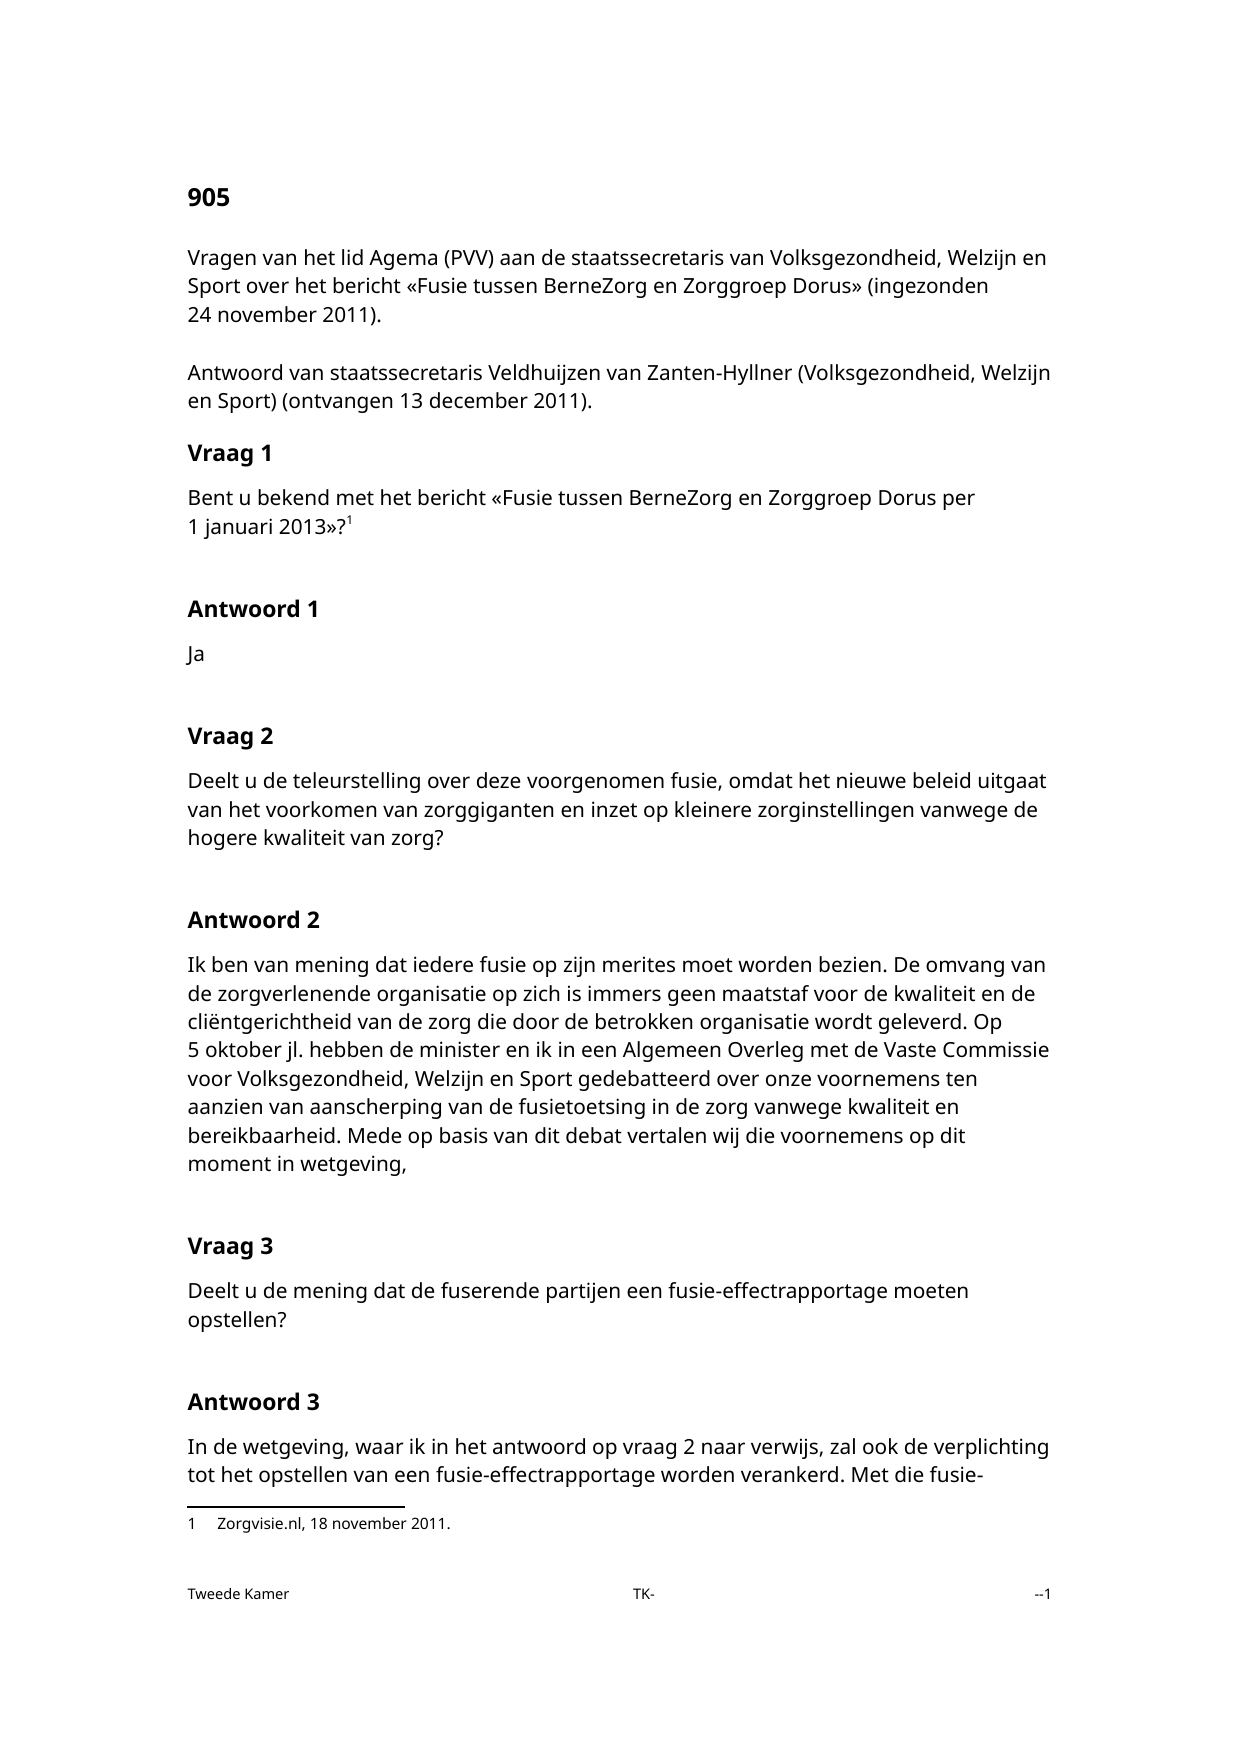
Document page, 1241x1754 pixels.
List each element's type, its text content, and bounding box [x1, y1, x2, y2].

text Ik ben van mening dat iedere fusie op zijn merites moet worden bezien. De omvang van de zorgverlenende organisatie op zich is immers geen maatstaf voor de kwaliteit en de cliëntgerichtheid van de zorg die door de betrokken organisatie wordt geleverd. Op 5 oktober jl. hebben de minister en ik in een Algemeen Overleg met de Vaste Commissie voor Volksgezondheid, Welzijn en Sport gedebatteerd over onze voornemens ten aanzien van aanscherping van de fusietoetsing in de zorg vanwege kwaliteit en bereikbaarheid. Mede op basis van dit debat vertalen wij die voornemens op dit moment in wetgeving, [187, 950, 1053, 1178]
text In de wetgeving, waar ik in het antwoord op vraag 2 naar verwijs, zal ook de verplichting tot het opstellen van een fusie-effectrapportage worden verankerd. Met die fusie- [187, 1432, 1053, 1489]
text 905 [187, 179, 1053, 213]
subtitle Antwoord 3 [187, 1386, 1053, 1417]
text Ja [187, 639, 1053, 667]
text Deelt u de mening dat de fuserende partijen een fusie-effectrapportage moeten opstellen? [187, 1277, 1053, 1333]
subtitle Antwoord 1 [187, 593, 1053, 624]
subtitle Vraag 3 [187, 1230, 1053, 1262]
subtitle Vraag 1 [187, 437, 1053, 468]
text Zorgvisie.nl, 18 november 2011. [187, 1506, 1053, 1534]
text Antwoord van staatssecretaris Veldhuijzen van Zanten-Hyllner (Volksgezondheid, Welzijn en Sport) (ontvangen 13 december 2011). [187, 358, 1053, 415]
text Deelt u de teleurstelling over deze voorgenomen fusie, omdat het nieuwe beleid uitgaat van het voorkomen van zorggiganten en inzet op kleinere zorginstellingen vanwege de hogere kwaliteit van zorg? [187, 766, 1053, 852]
text Vragen van het lid Agema (PVV) aan de staatssecretaris van Volksgezondheid, Welzijn en Sport over het bericht «Fusie tussen BerneZorg en Zorggroep Dorus» (ingezonden 24 november 2011). [187, 243, 1053, 328]
text Bent u bekend met het bericht «Fusie tussen BerneZorg en Zorggroep Dorus per 1 januari 2013»? [187, 483, 1053, 540]
subtitle Antwoord 2 [187, 904, 1053, 935]
subtitle Vraag 2 [187, 720, 1053, 751]
